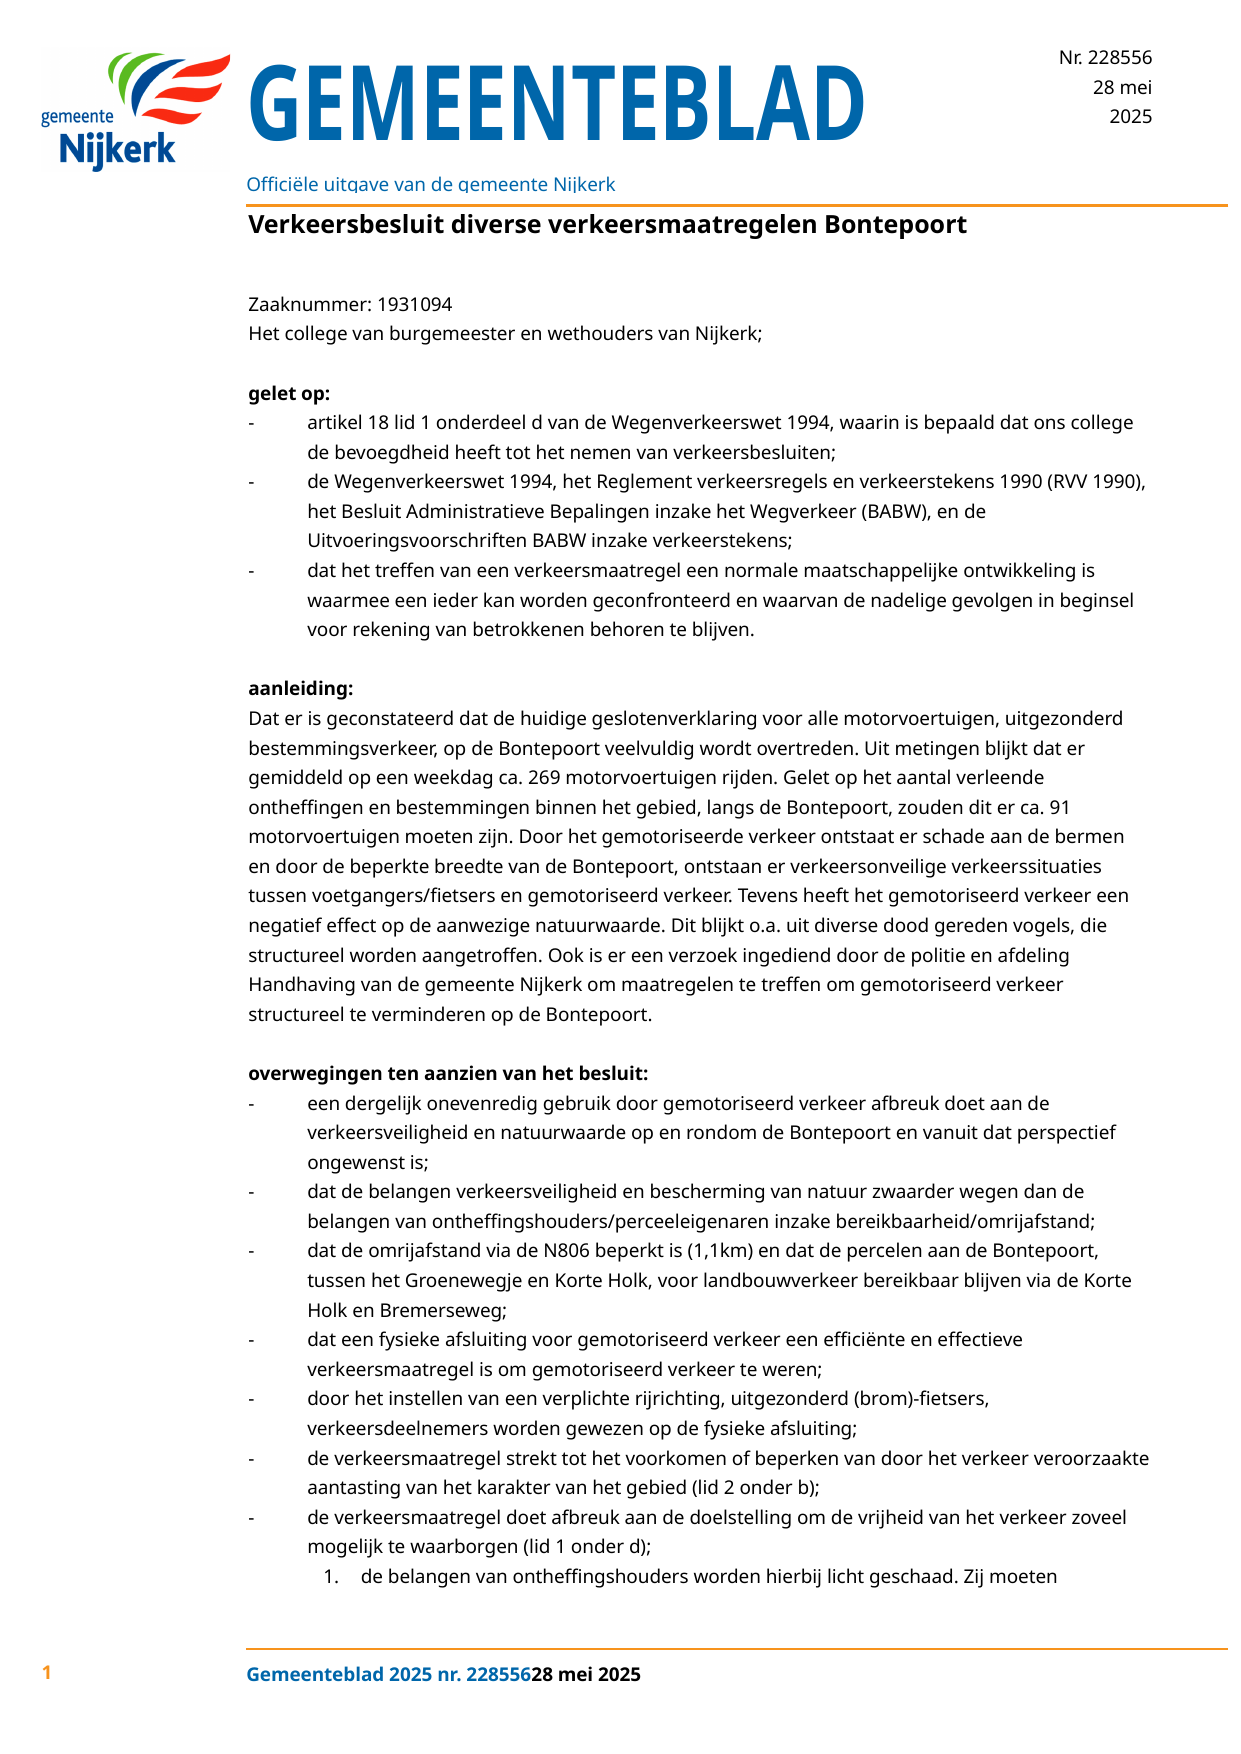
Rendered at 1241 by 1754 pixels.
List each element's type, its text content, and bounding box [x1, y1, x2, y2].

list de Wegenverkeerswet 1994, het Reglement verkeersregels en verkeerstekens 1990 (RVV 1990), het Besluit Administratieve Bepalingen inzake het Wegverkeer (BABW), en de Uitvoeringsvoorschriften BABW inzake verkeerstekens; [248, 468, 1152, 553]
list de verkeersmaatregel doet afbreuk aan de doelstelling om de vrijheid van het verkeer zoveel mogelijk te waarborgen (lid 1 onder d); [248, 1504, 1152, 1559]
list door het instellen van een verplichte rijrichting, uitgezonderd (brom)-fietsers, verkeersdeelnemers worden gewezen op de fysieke afsluiting; [248, 1386, 1152, 1441]
picture [41, 47, 231, 172]
text overwegingen ten aanzien van het besluit: [248, 1060, 1152, 1086]
text Het college van burgemeester en wethouders van Nijkerk; [248, 321, 1152, 346]
text aanleiding: [248, 676, 1152, 701]
list dat een fysieke afsluiting voor gemotoriseerd verkeer een efficiënte en effectieve verkeersmaatregel is om gemotoriseerd verkeer te weren; [248, 1326, 1152, 1382]
text gelet op: [248, 380, 1152, 406]
list dat het treffen van een verkeersmaatregel een normale maatschappelijke ontwikkeling is waarmee een ieder kan worden geconfronteerd en waarvan de nadelige gevolgen in beginsel voor rekening van betrokkenen behoren te blijven. [248, 557, 1152, 642]
list de belangen van ontheffingshouders worden hierbij licht geschaad. Zij moeten [323, 1563, 1152, 1589]
list dat de omrijafstand via de N806 beperkt is (1,1km) en dat de percelen aan de Bontepoort, tussen het Groenewegje en Korte Holk, voor landbouwverkeer bereikbaar blijven via de Korte Holk en Bremerseweg; [248, 1238, 1152, 1323]
text Dat er is geconstateerd dat de huidige geslotenverklaring voor alle motorvoertuigen, uitgezonderd bestemmingsverkeer, op de Bontepoort veelvuldig wordt overtreden. Uit metingen blijkt dat er gemiddeld op een weekdag ca. 269 motorvoertuigen rijden. Gelet op het aantal verleende ontheffingen en bestemmingen binnen het gebied, langs de Bontepoort, zouden dit er ca. 91 motorvoertuigen moeten zijn. Door het gemotoriseerde verkeer ontstaat er schade aan de bermen en door de beperkte breedte van de Bontepoort, ontstaan er verkeersonveilige verkeerssituaties tussen voetgangers/fietsers en gemotoriseerd verkeer. Tevens heeft het gemotoriseerd verkeer een negatief effect op de aanwezige natuurwaarde. Dit blijkt o.a. uit diverse dood gereden vogels, die structureel worden aangetroffen. Ook is er een verzoek ingediend door de politie en afdeling Handhaving van de gemeente Nijkerk om maatregelen te treffen om gemotoriseerd verkeer structureel te verminderen op de Bontepoort. [248, 705, 1152, 1027]
list dat de belangen verkeersveiligheid en bescherming van natuur zwaarder wegen dan de belangen van ontheffingshouders/perceeleigenaren inzake bereikbaarheid/omrijafstand; [248, 1178, 1152, 1234]
text Verkeersbesluit diverse verkeersmaatregelen Bontepoort [248, 207, 1152, 241]
list een dergelijk onevenredig gebruik door gemotoriseerd verkeer afbreuk doet aan de verkeersveiligheid en natuurwaarde op en rondom de Bontepoort en vanuit dat perspectief ongewenst is; [248, 1090, 1152, 1175]
list artikel 18 lid 1 onderdeel d van de Wegenverkeerswet 1994, waarin is bepaald dat ons college de bevoegdheid heeft tot het nemen van verkeersbesluiten; [248, 409, 1152, 465]
text Zaaknummer: 1931094 [248, 291, 1152, 317]
list de verkeersmaatregel strekt tot het voorkomen of beperken van door het verkeer veroorzaakte aantasting van het karakter van het gebied (lid 2 onder b); [248, 1445, 1152, 1500]
